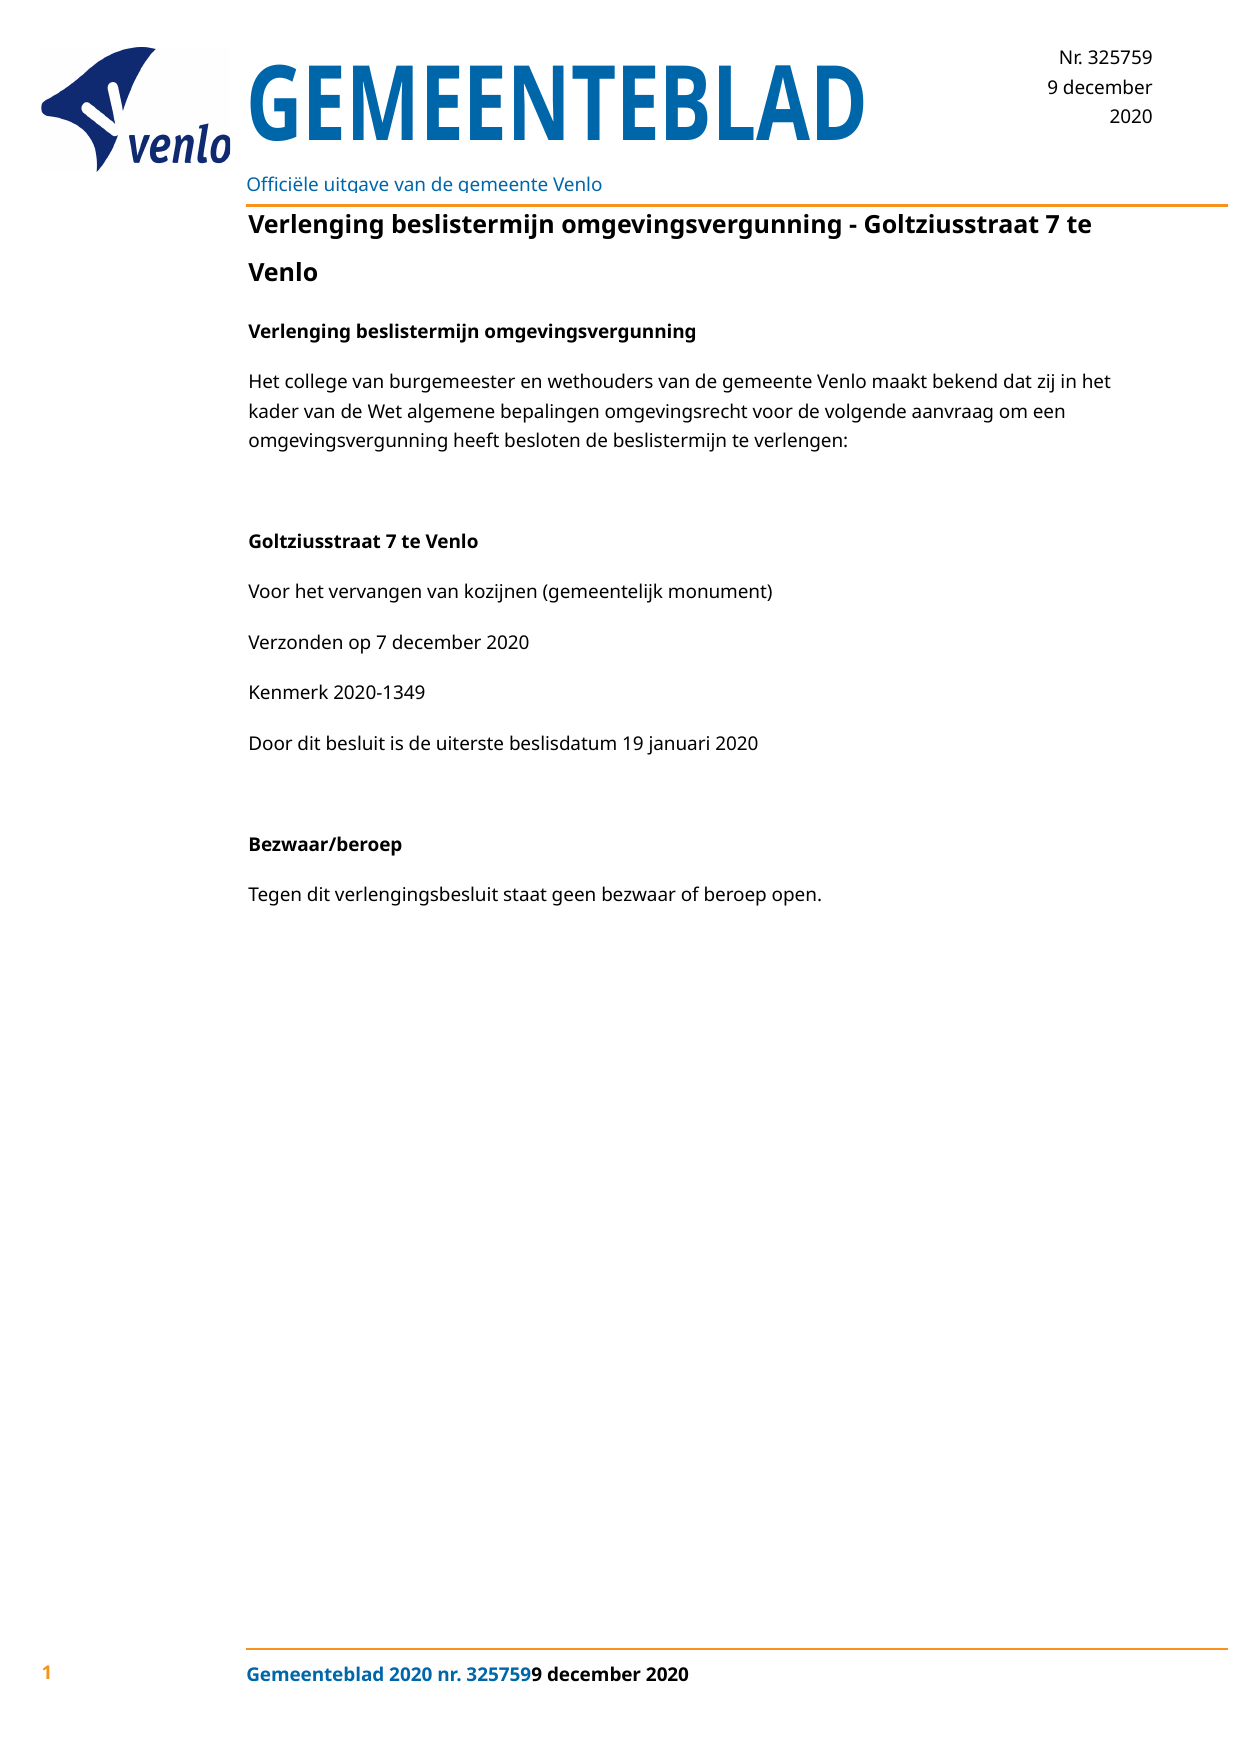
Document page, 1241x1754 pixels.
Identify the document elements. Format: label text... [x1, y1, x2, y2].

text Goltziusstraat 7 te Venlo [248, 528, 1152, 554]
text Verlenging beslistermijn omgevingsvergunning [248, 318, 1152, 344]
text Het college van burgemeester en wethouders van de gemeente Venlo maakt bekend dat zij in het kader van de Wet algemene bepalingen omgevingsrecht voor de volgende aanvraag om een omgevingsvergunning heeft besloten de beslistermijn te verlengen: [248, 368, 1152, 453]
text Kenmerk 2020-1349 [248, 679, 1152, 705]
text Bezwaar/beroep [248, 831, 1152, 857]
text Voor het vervangen van kozijnen (gemeentelijk monument) [248, 579, 1152, 604]
text Verzonden op 7 december 2020 [248, 629, 1152, 655]
text Verlenging beslistermijn omgevingsvergunning - Goltziusstraat 7 te Venlo [248, 207, 1152, 288]
text Tegen dit verlengingsbesluit staat geen bezwaar of beroep open. [248, 881, 1152, 907]
text Door dit besluit is de uiterste beslisdatum 19 januari 2020 [248, 730, 1152, 756]
picture [41, 47, 231, 172]
